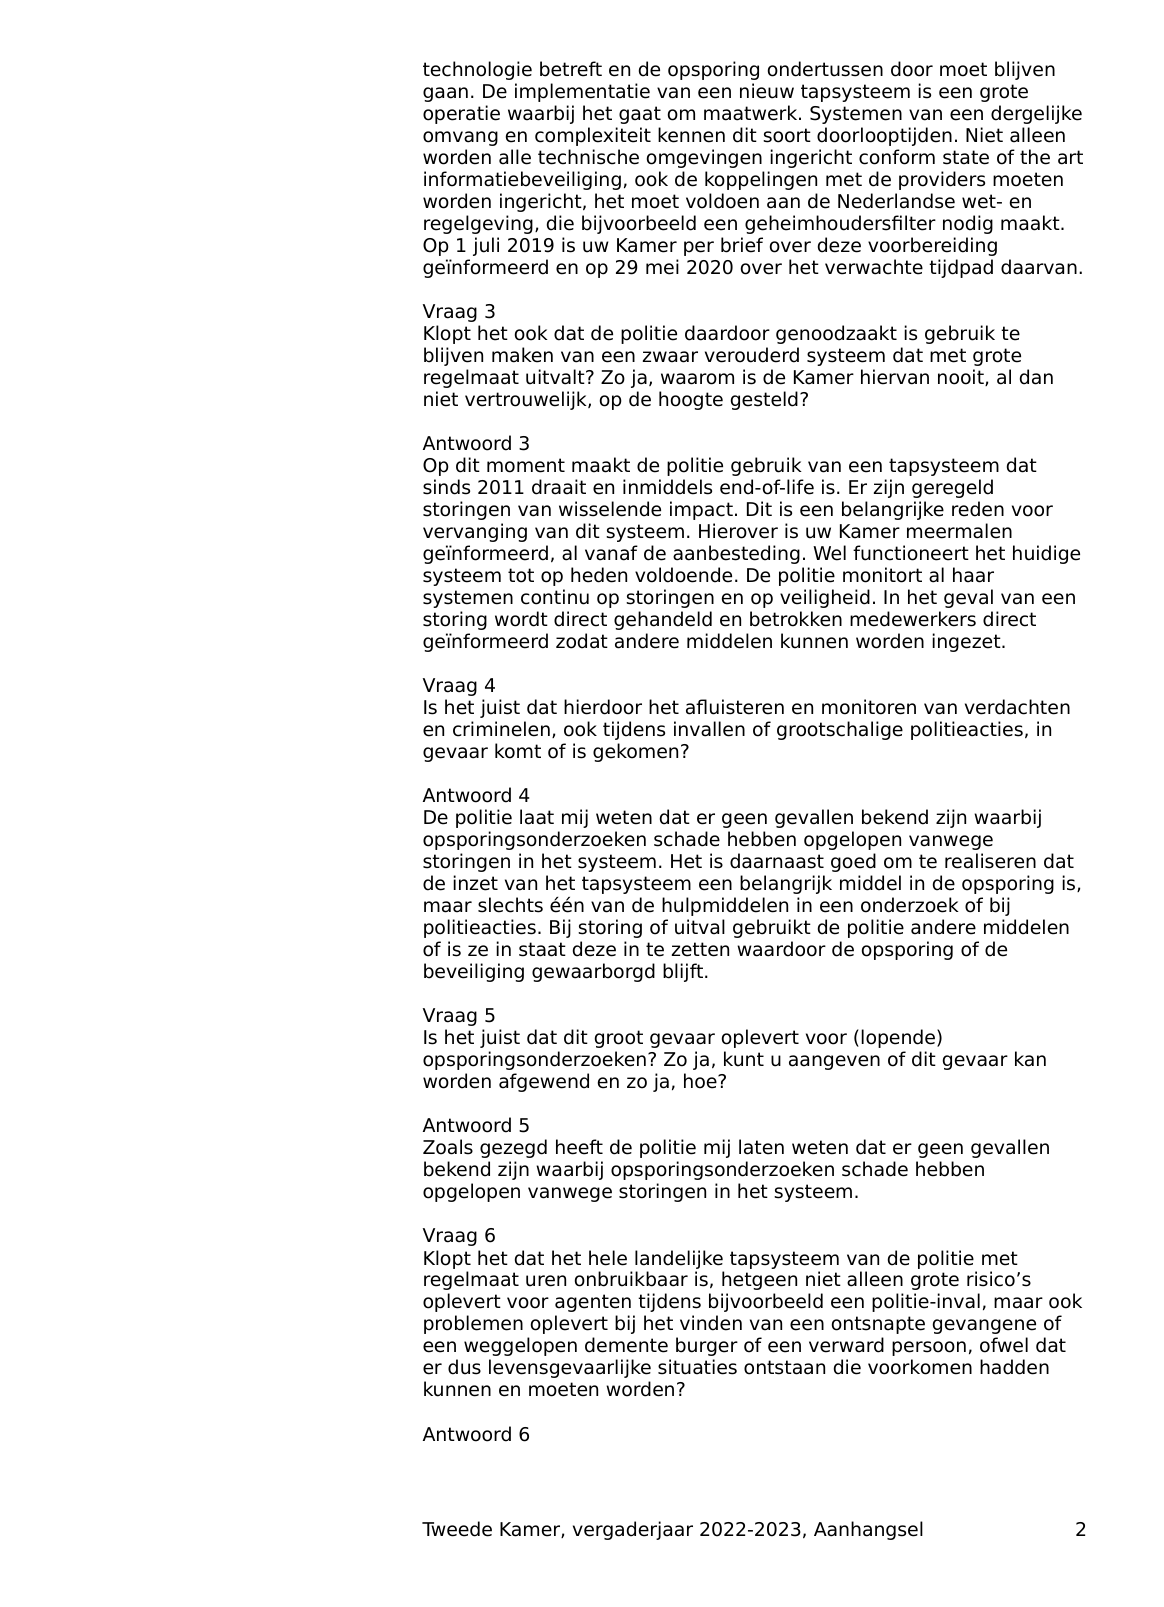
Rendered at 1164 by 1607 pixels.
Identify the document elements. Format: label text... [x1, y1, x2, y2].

text Op dit moment maakt de politie gebruik van een tapsysteem dat sinds 2011 draait en inmiddels end-of-life is. Er zijn geregeld storingen van wisselende impact. Dit is een belangrijke reden voor vervanging van dit systeem. Hierover is uw Kamer meermalen geïnformeerd, al vanaf de aanbesteding. Wel functioneert het huidige systeem tot op heden voldoende. De politie monitort al haar systemen continu op storingen en op veiligheid. In het geval van een storing wordt direct gehandeld en betrokken medewerkers direct geïnformeerd zodat andere middelen kunnen worden ingezet. [422, 455, 1087, 653]
text Is het juist dat hierdoor het afluisteren en monitoren van verdachten en criminelen, ook tijdens invallen of grootschalige politieacties, in gevaar komt of is gekomen? [422, 697, 1087, 763]
text Antwoord 6 [422, 1423, 1087, 1445]
text Vraag 4 [422, 675, 1087, 697]
text Antwoord 4 [422, 785, 1087, 807]
text Is het juist dat dit groot gevaar oplevert voor (lopende) opsporingsonderzoeken? Zo ja, kunt u aangeven of dit gevaar kan worden afgewend en zo ja, hoe? [422, 1027, 1087, 1093]
text Klopt het dat het hele landelijke tapsysteem van de politie met regelmaat uren onbruikbaar is, hetgeen niet alleen grote risico’s oplevert voor agenten tijdens bijvoorbeeld een politie-inval, maar ook problemen oplevert bij het vinden van een ontsnapte gevangene of een weggelopen demente burger of een verward persoon, ofwel dat er dus levensgevaarlijke situaties ontstaan die voorkomen hadden kunnen en moeten worden? [422, 1247, 1087, 1401]
text Vraag 5 [422, 1005, 1087, 1027]
text De politie laat mij weten dat er geen gevallen bekend zijn waarbij opsporingsonderzoeken schade hebben opgelopen vanwege storingen in het systeem. Het is daarnaast goed om te realiseren dat de inzet van het tapsysteem een belangrijk middel in de opsporing is, maar slechts één van de hulpmiddelen in een onderzoek of bij politieacties. Bij storing of uitval gebruikt de politie andere middelen of is ze in staat deze in te zetten waardoor de opsporing of de beveiliging gewaarborgd blijft. [422, 807, 1087, 983]
text Vraag 3 [422, 301, 1087, 323]
text technologie betreft en de opsporing ondertussen door moet blijven gaan. De implementatie van een nieuw tapsysteem is een grote operatie waarbij het gaat om maatwerk. Systemen van een dergelijke omvang en complexiteit kennen dit soort doorlooptijden. Niet alleen worden alle technische omgevingen ingericht conform state of the art informatiebeveiliging, ook de koppelingen met de providers moeten worden ingericht, het moet voldoen aan de Nederlandse wet- en regelgeving, die bijvoorbeeld een geheimhoudersfilter nodig maakt. [422, 59, 1087, 235]
text Antwoord 3 [422, 433, 1087, 455]
text Antwoord 5 [422, 1115, 1087, 1137]
text Zoals gezegd heeft de politie mij laten weten dat er geen gevallen bekend zijn waarbij opsporingsonderzoeken schade hebben opgelopen vanwege storingen in het systeem. [422, 1137, 1087, 1203]
text Klopt het ook dat de politie daardoor genoodzaakt is gebruik te blijven maken van een zwaar verouderd systeem dat met grote regelmaat uitvalt? Zo ja, waarom is de Kamer hiervan nooit, al dan niet vertrouwelijk, op de hoogte gesteld? [422, 323, 1087, 411]
text Vraag 6 [422, 1225, 1087, 1247]
text Op 1 juli 2019 is uw Kamer per brief over deze voorbereiding geïnformeerd en op 29 mei 2020 over het verwachte tijdpad daarvan. [422, 235, 1087, 279]
